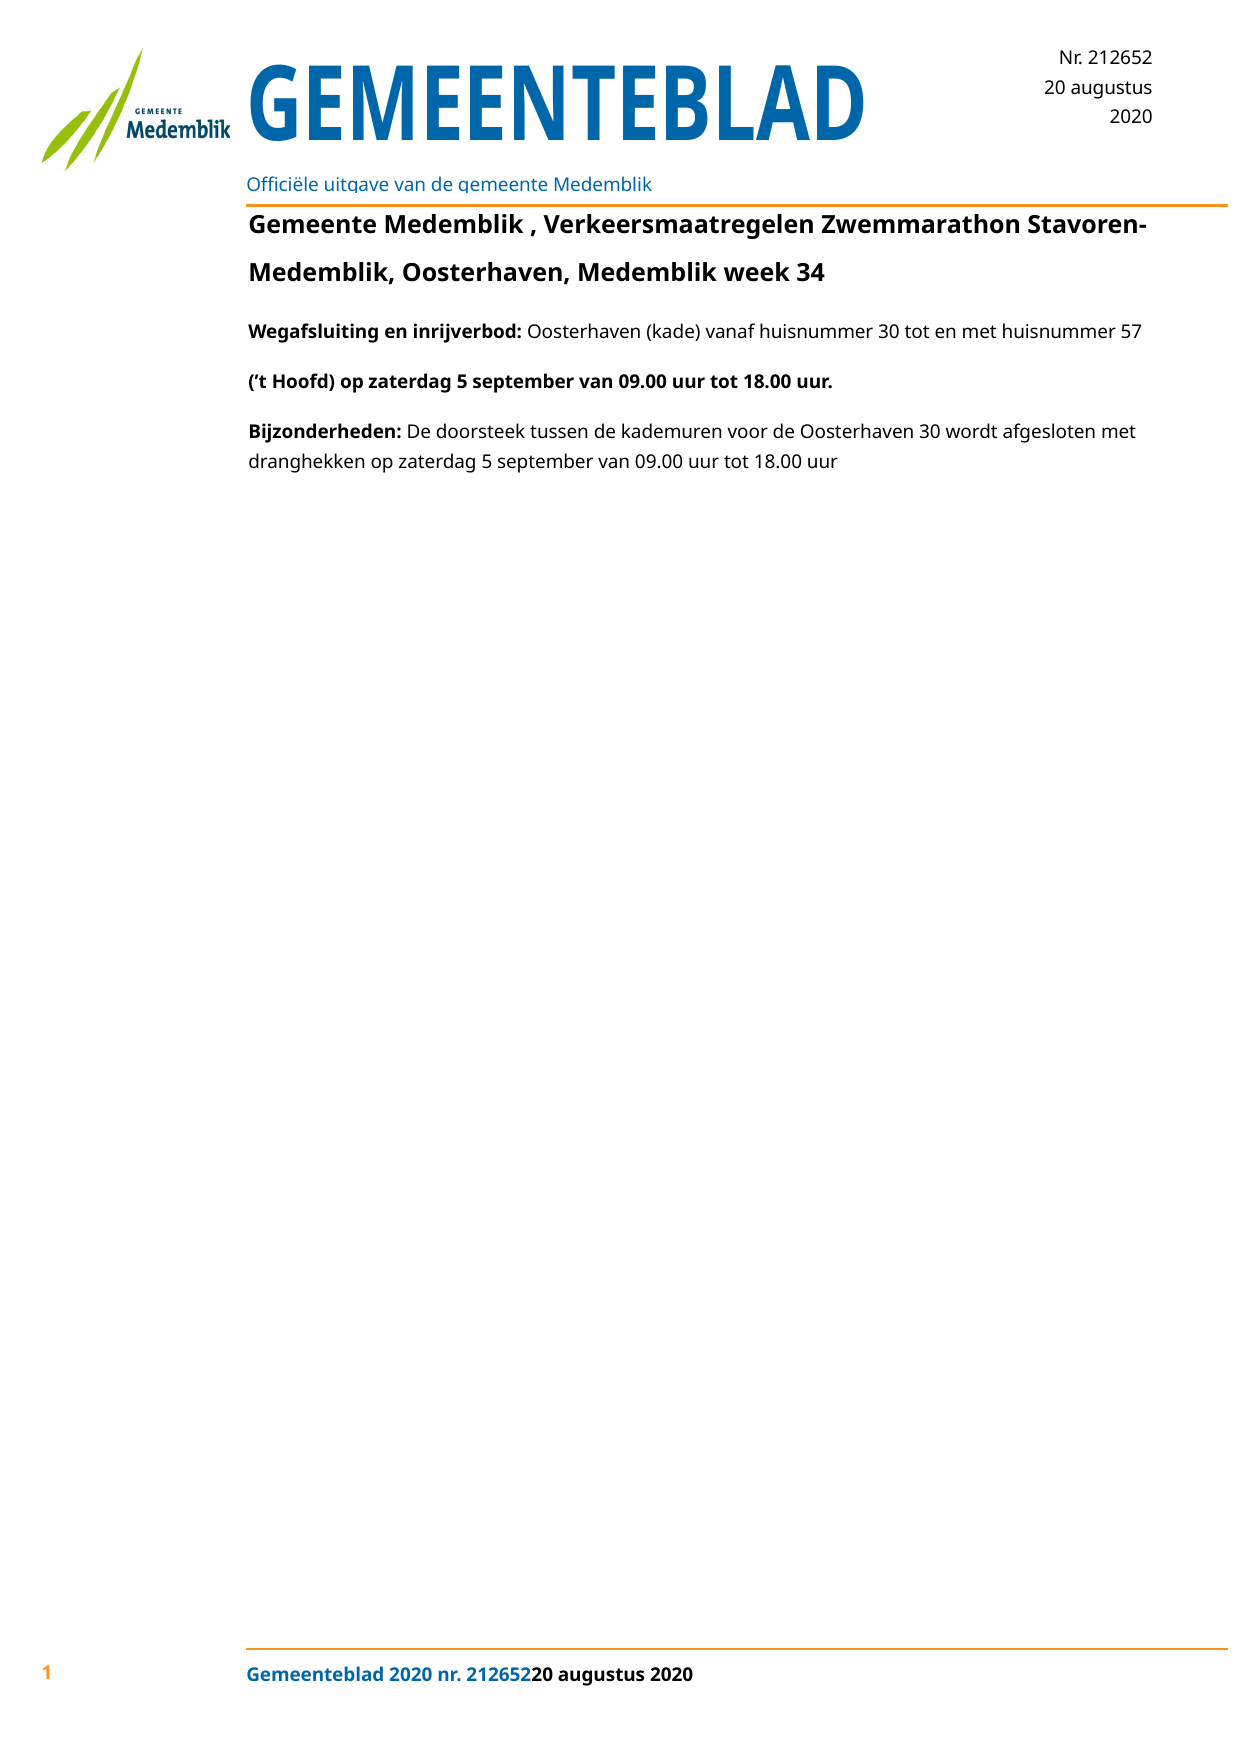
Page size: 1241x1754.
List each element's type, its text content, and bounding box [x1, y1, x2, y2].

text Bijzonderheden: De doorsteek tussen de kademuren voor de Oosterhaven 30 wordt afgesloten met dranghekken op zaterdag 5 september van 09.00 uur tot 18.00 uur [248, 419, 1152, 474]
text Wegafsluiting en inrijverbod: Oosterhaven (kade) vanaf huisnummer 30 tot en met huisnummer 57 [248, 318, 1152, 344]
text (’t Hoofd) op zaterdag 5 september van 09.00 uur tot 18.00 uur. [248, 368, 1152, 394]
picture [41, 47, 231, 172]
text Gemeente Medemblik , Verkeersmaatregelen Zwemmarathon Stavoren-Medemblik, Oosterhaven, Medemblik week 34 [248, 207, 1152, 288]
